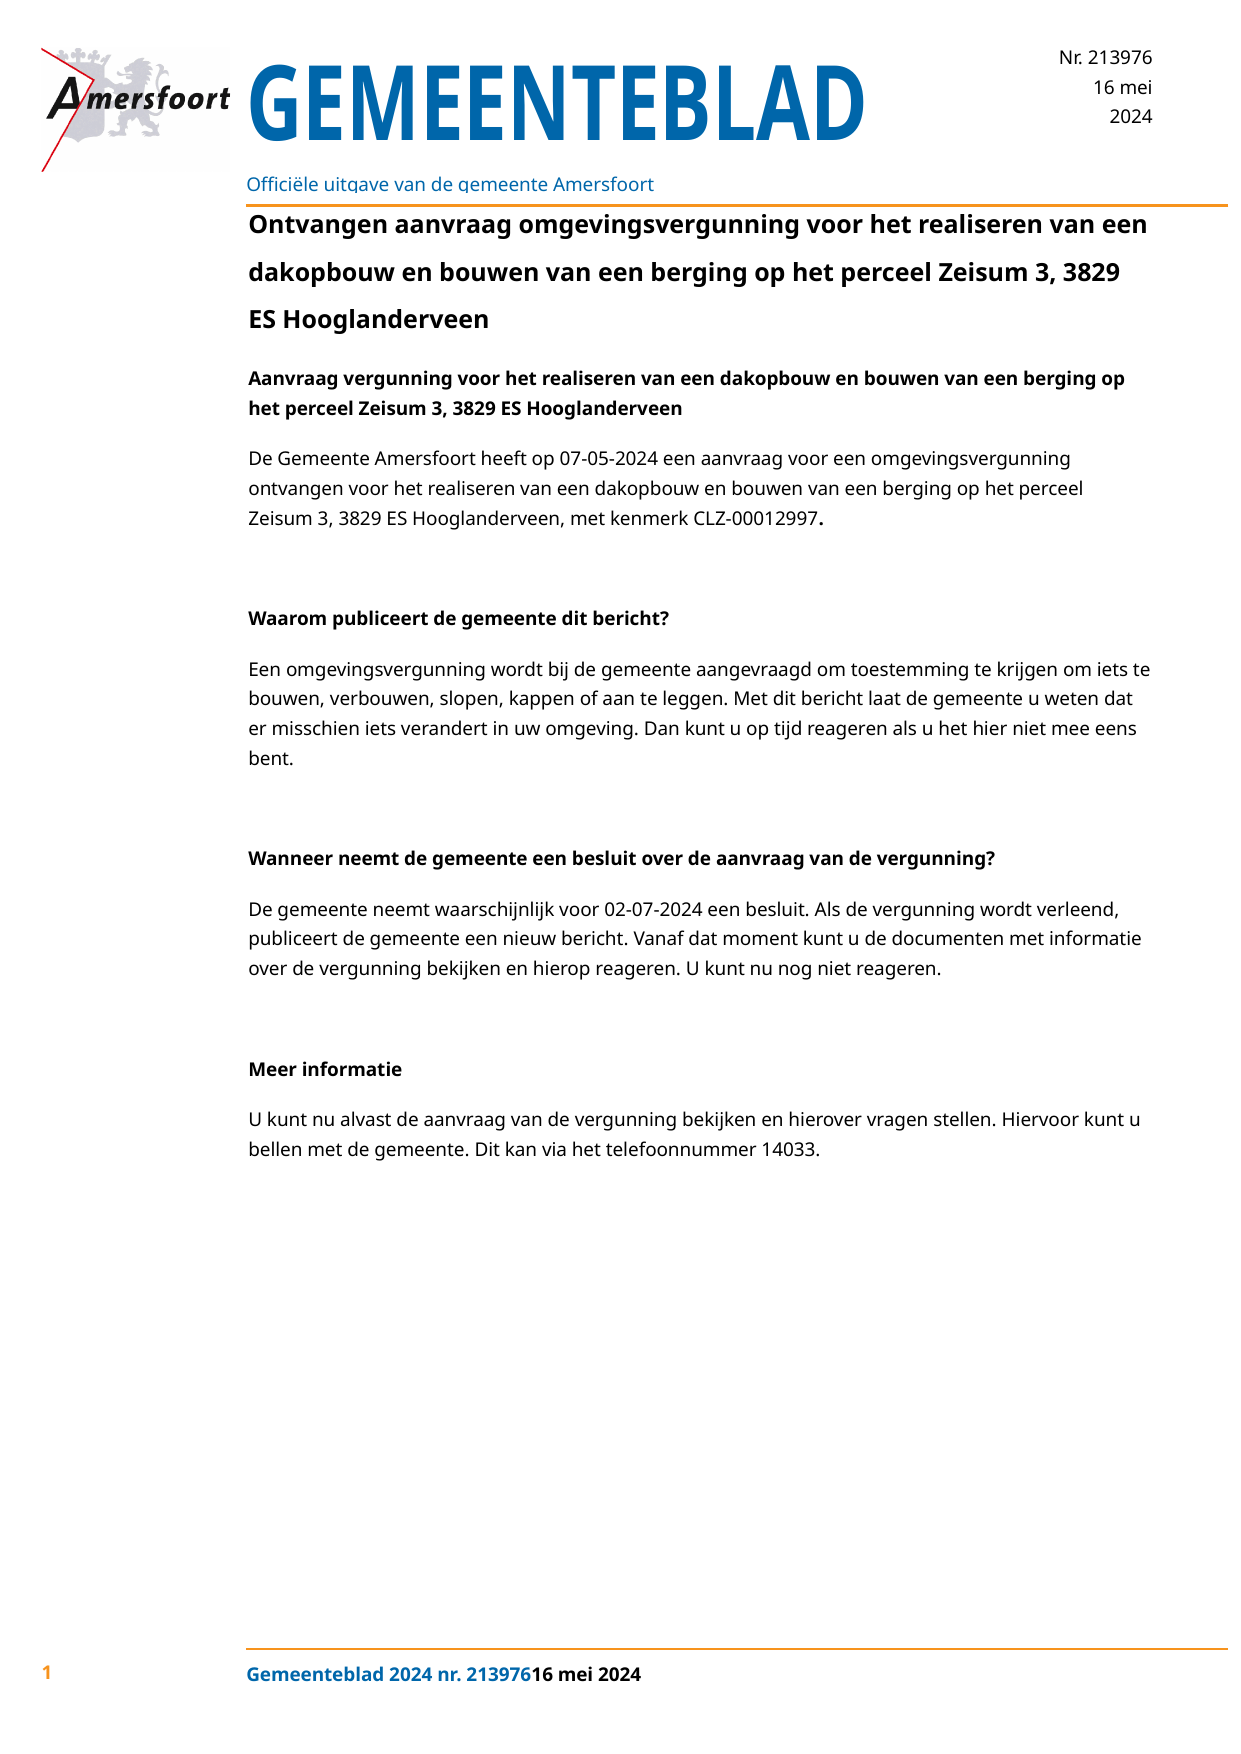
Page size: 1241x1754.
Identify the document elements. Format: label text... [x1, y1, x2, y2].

picture [41, 47, 231, 172]
text Een omgevingsvergunning wordt bij de gemeente aangevraagd om toestemming te krijgen om iets te bouwen, verbouwen, slopen, kappen of aan te leggen. Met dit bericht laat de gemeente u weten dat er misschien iets verandert in uw omgeving. Dan kunt u op tijd reageren als u het hier niet mee eens bent. [248, 656, 1152, 770]
text Ontvangen aanvraag omgevingsvergunning voor het realiseren van een dakopbouw en bouwen van een berging op het perceel Zeisum 3, 3829 ES Hooglanderveen [248, 207, 1152, 336]
text De gemeente neemt waarschijnlijk voor 02-07-2024 een besluit. Als de vergunning wordt verleend, publiceert de gemeente een nieuw bericht. Vanaf dat moment kunt u de documenten met informatie over de vergunning bekijken en hierop reageren. U kunt nu nog niet reageren. [248, 896, 1152, 981]
text Wanneer neemt de gemeente een besluit over de aanvraag van de vergunning? [248, 846, 1152, 871]
text Meer informatie [248, 1056, 1152, 1082]
text Waarom publiceert de gemeente dit bericht? [248, 606, 1152, 631]
text U kunt nu alvast de aanvraag van de vergunning bekijken en hierover vragen stellen. Hiervoor kunt u bellen met de gemeente. Dit kan via het telefoonnummer 14033. [248, 1106, 1152, 1162]
text Aanvraag vergunning voor het realiseren van een dakopbouw en bouwen van een berging op het perceel Zeisum 3, 3829 ES Hooglanderveen [248, 366, 1152, 421]
text De Gemeente Amersfoort heeft op 07-05-2024 een aanvraag voor een omgevingsvergunning ontvangen voor het realiseren van een dakopbouw en bouwen van een berging op het perceel Zeisum 3, 3829 ES Hooglanderveen, met kenmerk CLZ-00012997. [248, 446, 1152, 530]
